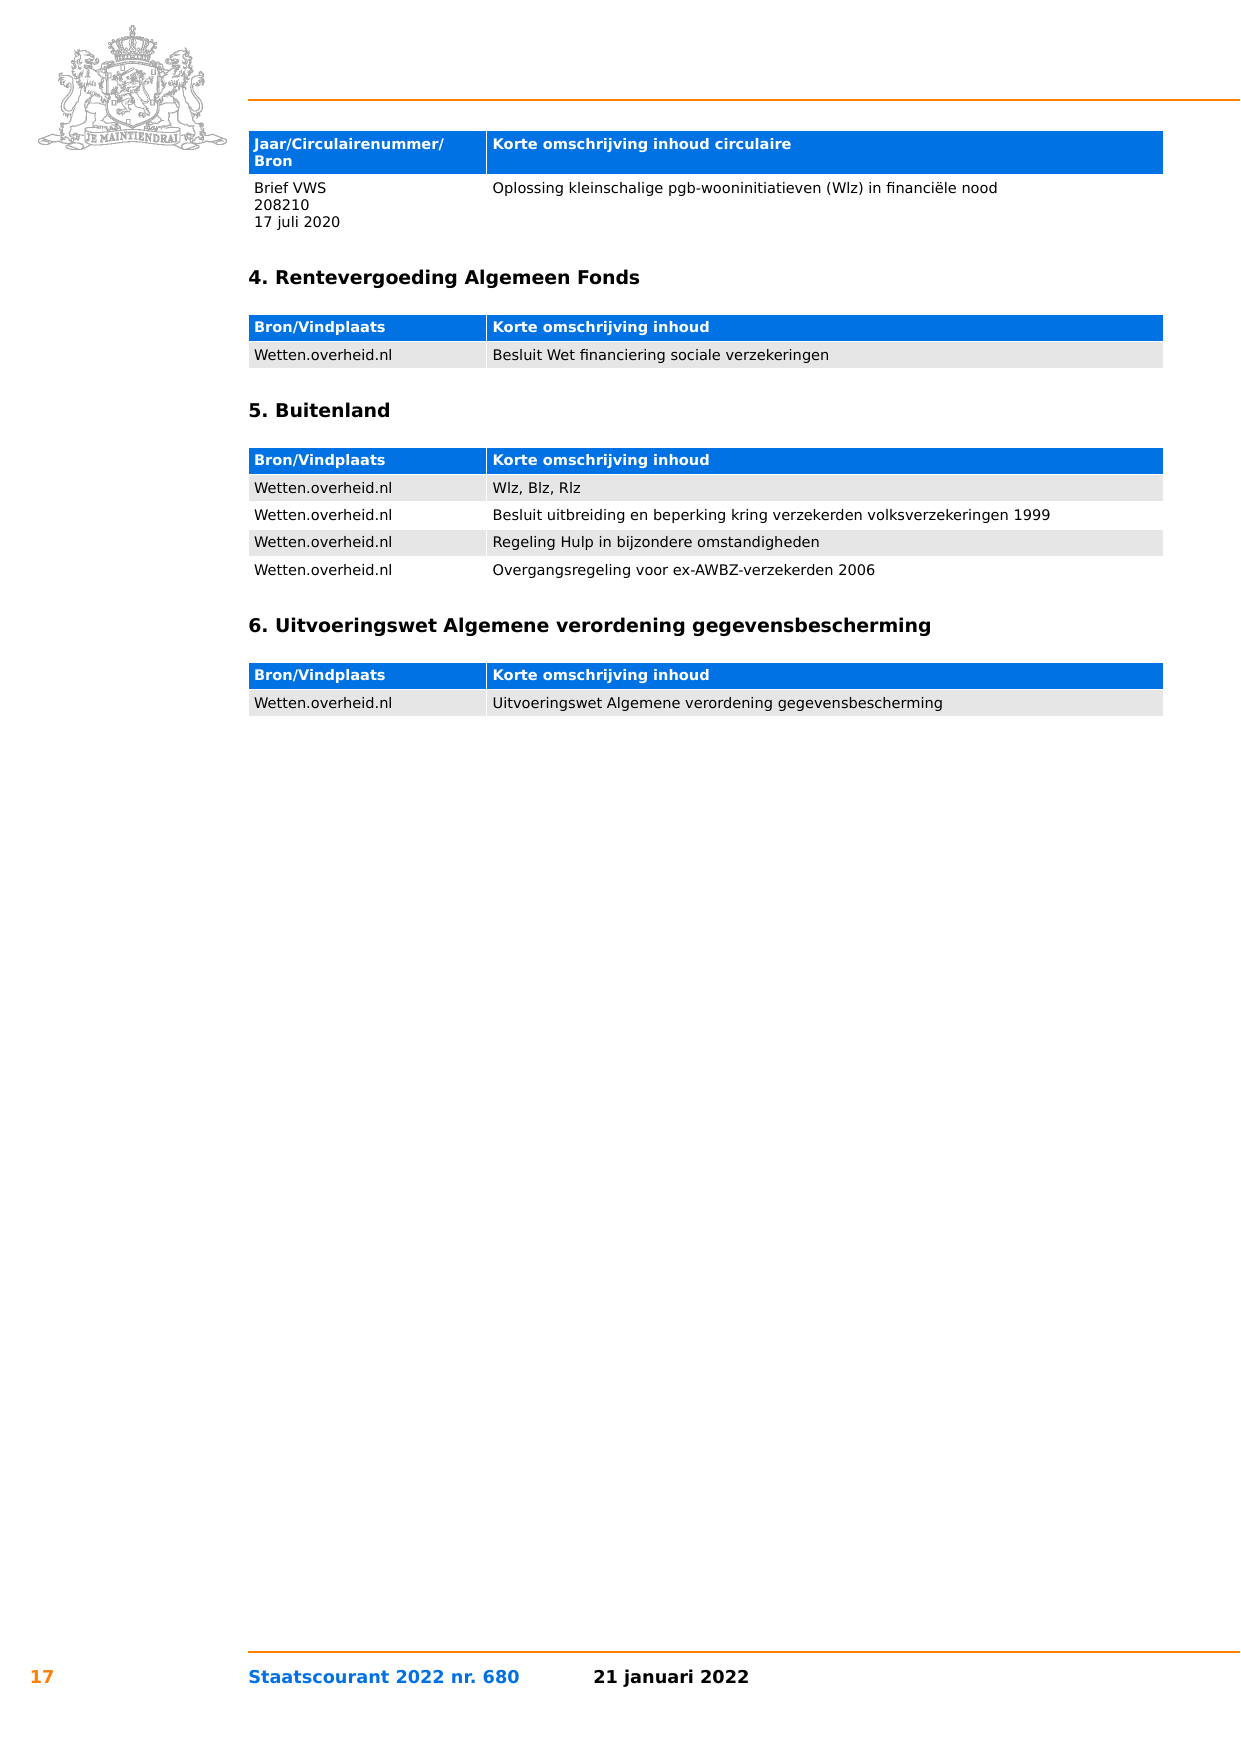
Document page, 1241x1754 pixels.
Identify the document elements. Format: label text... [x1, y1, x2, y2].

table_cell Uitvoeringswet Algemene verordening gegevensbescherming [487, 690, 1163, 716]
subtitle 4. Rentevergoeding Algemeen Fonds [248, 267, 1163, 289]
table_header Korte omschrijving inhoud [487, 663, 1163, 689]
table_cell Regeling Hulp in bijzondere omstandigheden [487, 530, 1163, 556]
table_header Korte omschrijving inhoud [487, 448, 1163, 474]
table_cell Besluit Wet financiering sociale verzekeringen [487, 342, 1163, 368]
table_cell Wetten.overheid.nl [249, 475, 486, 501]
table_cell Wetten.overheid.nl [249, 502, 486, 529]
table_header Bron/Vindplaats [249, 448, 486, 474]
subtitle 6. Uitvoeringswet Algemene verordening gegevensbescherming [248, 614, 1163, 636]
table_cell Wetten.overheid.nl [249, 530, 486, 556]
table_cell Brief VWS 208210 17 juli 2020 [249, 175, 486, 236]
table_cell Overgangsregeling voor ex-AWBZ-verzekerden 2006 [487, 557, 1163, 583]
table_cell Wetten.overheid.nl [249, 342, 486, 368]
table_cell Besluit uitbreiding en beperking kring verzekerden volksverzekeringen 1999 [487, 502, 1163, 529]
table_header Bron/Vindplaats [249, 663, 486, 689]
table_header Korte omschrijving inhoud [487, 315, 1163, 341]
table_cell Wlz, Blz, Rlz [487, 475, 1163, 501]
subtitle 5. Buitenland [248, 399, 1163, 421]
table_header Korte omschrijving inhoud circulaire [487, 131, 1163, 174]
table_cell Wetten.overheid.nl [249, 557, 486, 583]
table_cell Oplossing kleinschalige pgb-wooninitiatieven (Wlz) in financiële nood [487, 175, 1163, 236]
table_header Bron/Vindplaats [249, 315, 486, 341]
table_header Jaar/Circulairenummer/Bron [249, 131, 486, 174]
picture [38, 25, 227, 150]
table_cell Wetten.overheid.nl [249, 690, 486, 716]
